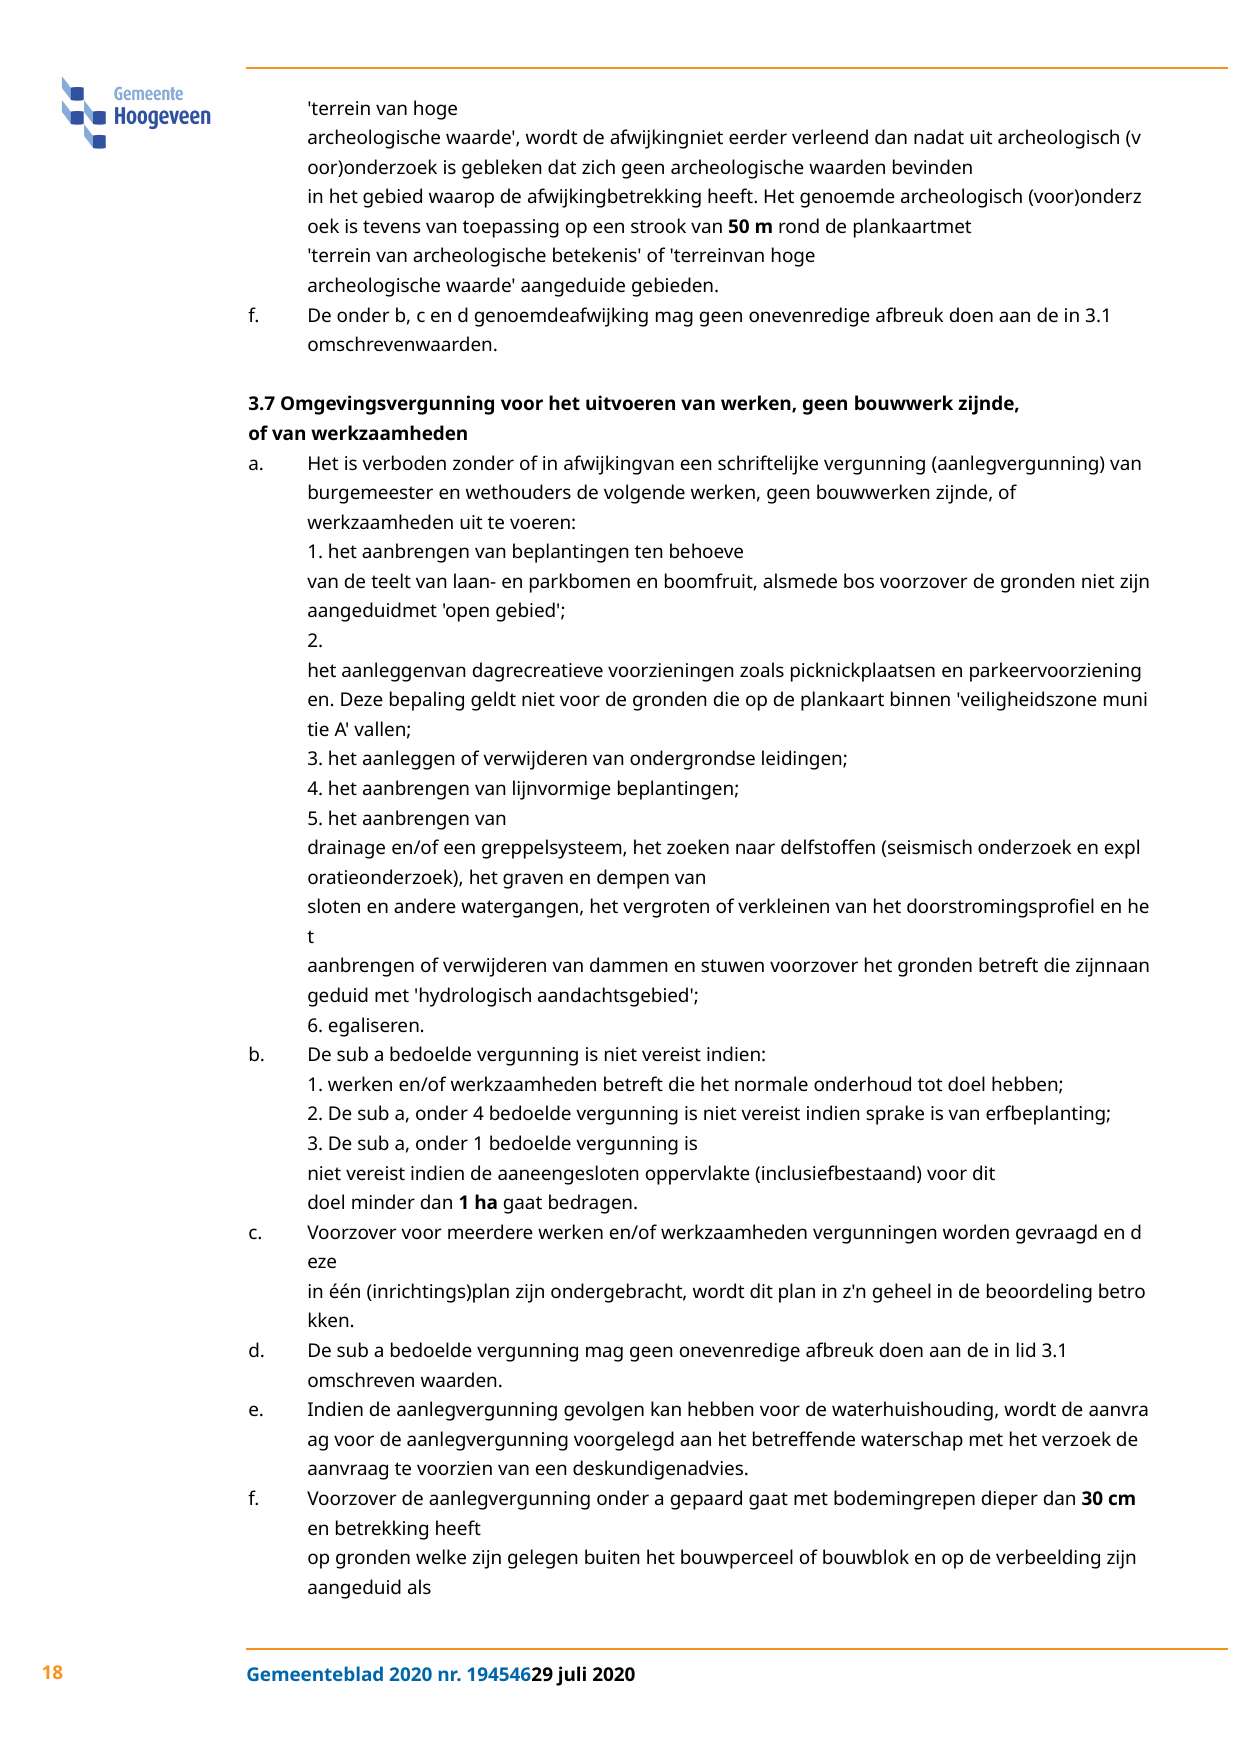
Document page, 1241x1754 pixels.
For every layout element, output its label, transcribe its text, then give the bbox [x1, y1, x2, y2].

list 1. werken en/of werkzaamheden betreft die het normale onderhoud tot doel hebben; [248, 1071, 1152, 1097]
list 'terrein van hoge archeologische waarde', wordt de afwijkingniet eerder verleend dan nadat uit archeologisch (voor)onderzoek is gebleken dat zich geen archeologische waarden bevinden in het gebied waarop de afwijkingbetrekking heeft. Het genoemde archeologisch (voor)onderzoek is tevens van toepassing op een strook van 50 m rond de plankaartmet 'terrein van archeologische betekenis' of 'terreinvan hoge archeologische waarde' aangeduide gebieden. [248, 95, 1152, 298]
list De sub a bedoelde vergunning mag geen onevenredige afbreuk doen aan de in lid 3.1 omschreven waarden. [248, 1337, 1152, 1393]
list 2. het aanleggenvan dagrecreatieve voorzieningen zoals picknickplaatsen en parkeervoorzieningen. Deze bepaling geldt niet voor de gronden die op de plankaart binnen 'veiligheidszone munitie A' vallen; [248, 627, 1152, 742]
list 3. het aanleggen of verwijderen van ondergrondse leidingen; [248, 746, 1152, 771]
list Voorzover de aanlegvergunning onder a gepaard gaat met bodemingrepen dieper dan 30 cm en betrekking heeft op gronden welke zijn gelegen buiten het bouwperceel of bouwblok en op de verbeelding zijn aangeduid als [248, 1485, 1152, 1600]
list De sub a bedoelde vergunning is niet vereist indien: [248, 1041, 1152, 1067]
picture [41, 47, 231, 172]
list 1. het aanbrengen van beplantingen ten behoeve van de teelt van laan- en parkbomen en boomfruit, alsmede bos voorzover de gronden niet zijn aangeduidmet 'open gebied'; [248, 538, 1152, 623]
list 6. egaliseren. [248, 1012, 1152, 1038]
list 5. het aanbrengen van drainage en/of een greppelsysteem, het zoeken naar delfstoffen (seismisch onderzoek en exploratieonderzoek), het graven en dempen van sloten en andere watergangen, het vergroten of verkleinen van het doorstromingsprofiel en het aanbrengen of verwijderen van dammen en stuwen voorzover het gronden betreft die zijnnaangeduid met 'hydrologisch aandachtsgebied'; [248, 805, 1152, 1008]
list 2. De sub a, onder 4 bedoelde vergunning is niet vereist indien sprake is van erfbeplanting; [248, 1101, 1152, 1126]
text 3.7 Omgevingsvergunning voor het uitvoeren van werken, geen bouwwerk zijnde, of van werkzaamheden [248, 391, 1152, 446]
list Voorzover voor meerdere werken en/of werkzaamheden vergunningen worden gevraagd en deze in één (inrichtings)plan zijn ondergebracht, wordt dit plan in z'n geheel in de beoordeling betrokken. [248, 1219, 1152, 1333]
list 4. het aanbrengen van lijnvormige beplantingen; [248, 775, 1152, 801]
list 3. De sub a, onder 1 bedoelde vergunning is niet vereist indien de aaneengesloten oppervlakte (inclusiefbestaand) voor dit doel minder dan 1 ha gaat bedragen. [248, 1130, 1152, 1215]
list Indien de aanlegvergunning gevolgen kan hebben voor de waterhuishouding, wordt de aanvraag voor de aanlegvergunning voorgelegd aan het betreffende waterschap met het verzoek de aanvraag te voorzien van een deskundigenadvies. [248, 1396, 1152, 1481]
list Het is verboden zonder of in afwijkingvan een schriftelijke vergunning (aanlegvergunning) van burgemeester en wethouders de volgende werken, geen bouwwerken zijnde, of werkzaamheden uit te voeren: [248, 450, 1152, 535]
list De onder b, c en d genoemdeafwijking mag geen onevenredige afbreuk doen aan de in 3.1 omschrevenwaarden. [248, 302, 1152, 357]
